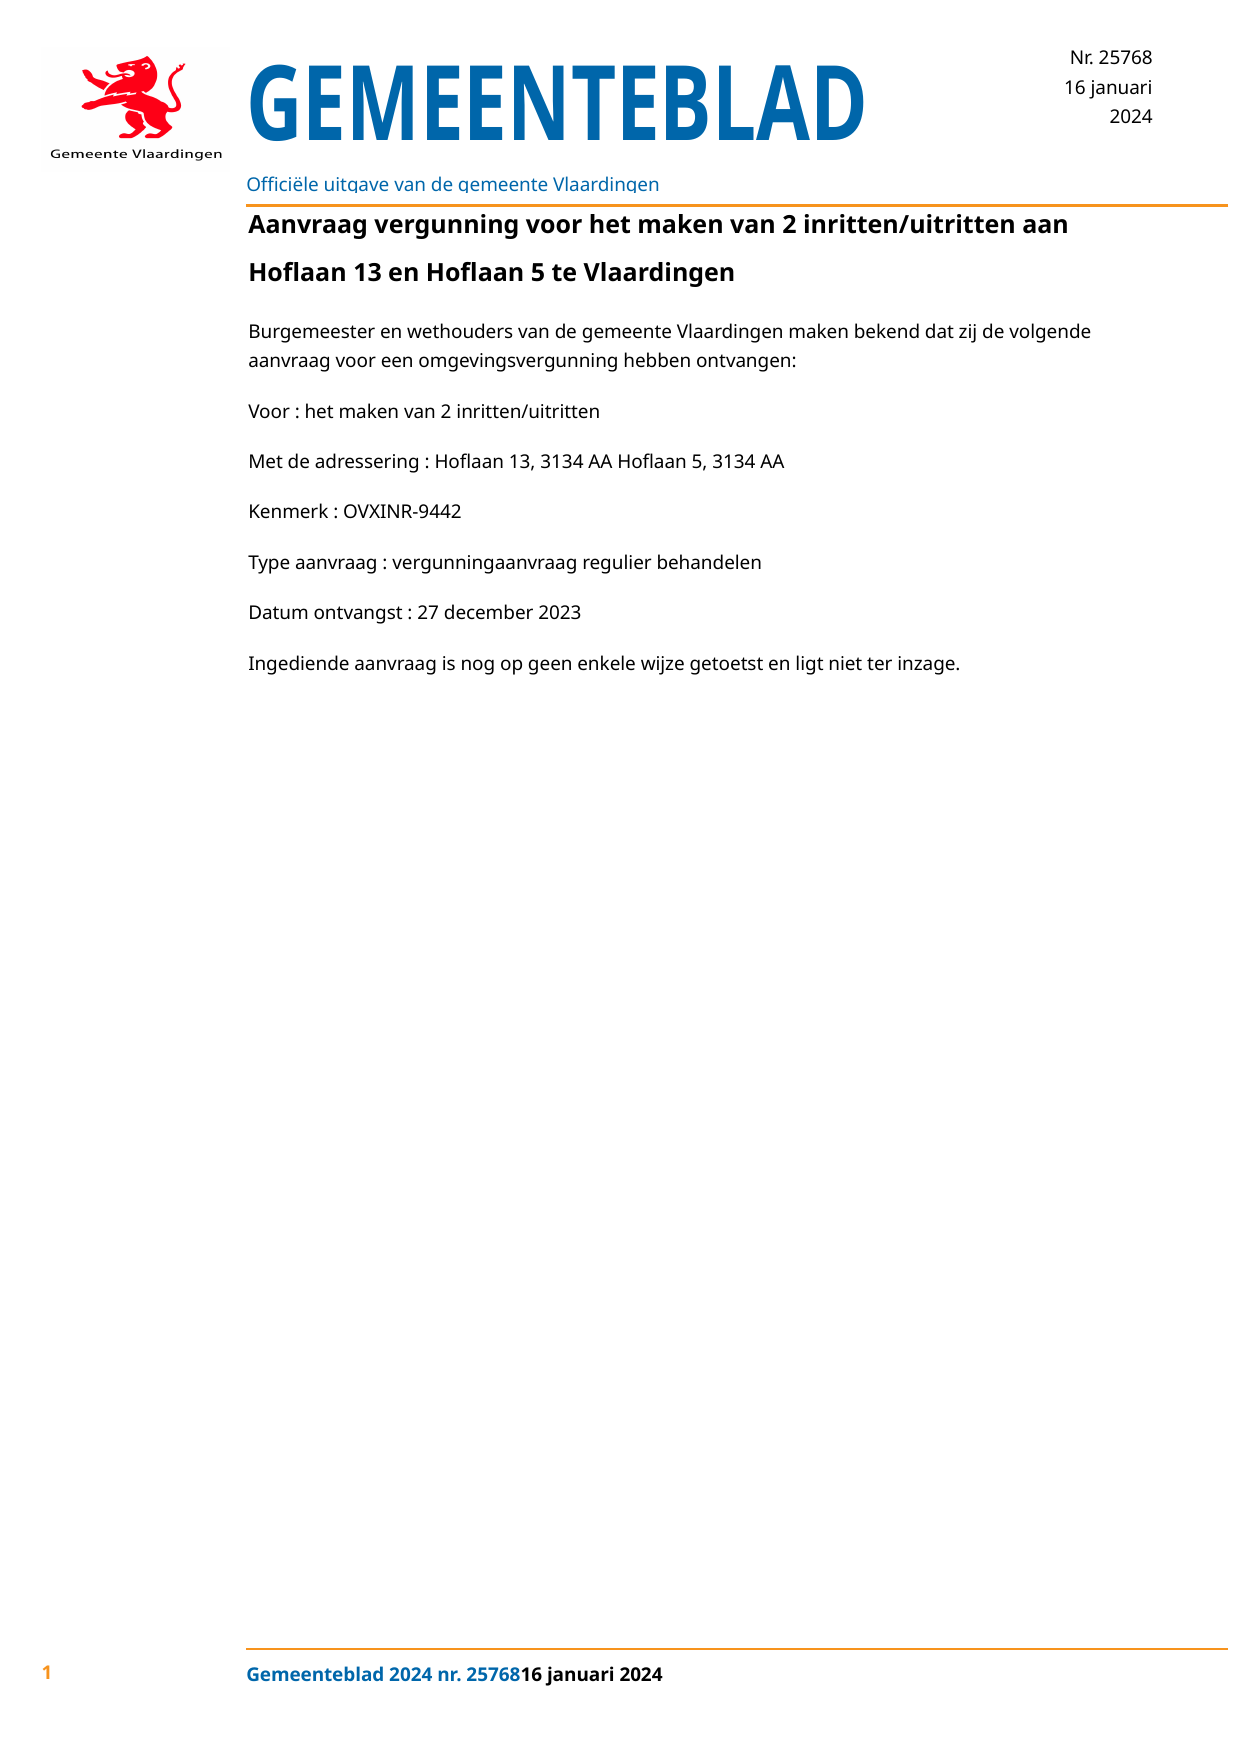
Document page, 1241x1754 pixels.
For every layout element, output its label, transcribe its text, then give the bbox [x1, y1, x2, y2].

text Type aanvraag : vergunningaanvraag regulier behandelen [248, 549, 1152, 575]
text Met de adressering : Hoflaan 13, 3134 AA Hoflaan 5, 3134 AA [248, 448, 1152, 474]
picture [41, 47, 231, 172]
text Burgemeester en wethouders van de gemeente Vlaardingen maken bekend dat zij de volgende aanvraag voor een omgevingsvergunning hebben ontvangen: [248, 318, 1152, 373]
text Voor : het maken van 2 inritten/uitritten [248, 398, 1152, 424]
text Kenmerk : OVXINR-9442 [248, 499, 1152, 524]
text Aanvraag vergunning voor het maken van 2 inritten/uitritten aan Hoflaan 13 en Hoflaan 5 te Vlaardingen [248, 207, 1152, 288]
text Ingediende aanvraag is nog op geen enkele wijze getoetst en ligt niet ter inzage. [248, 650, 1152, 676]
text Datum ontvangst : 27 december 2023 [248, 599, 1152, 625]
